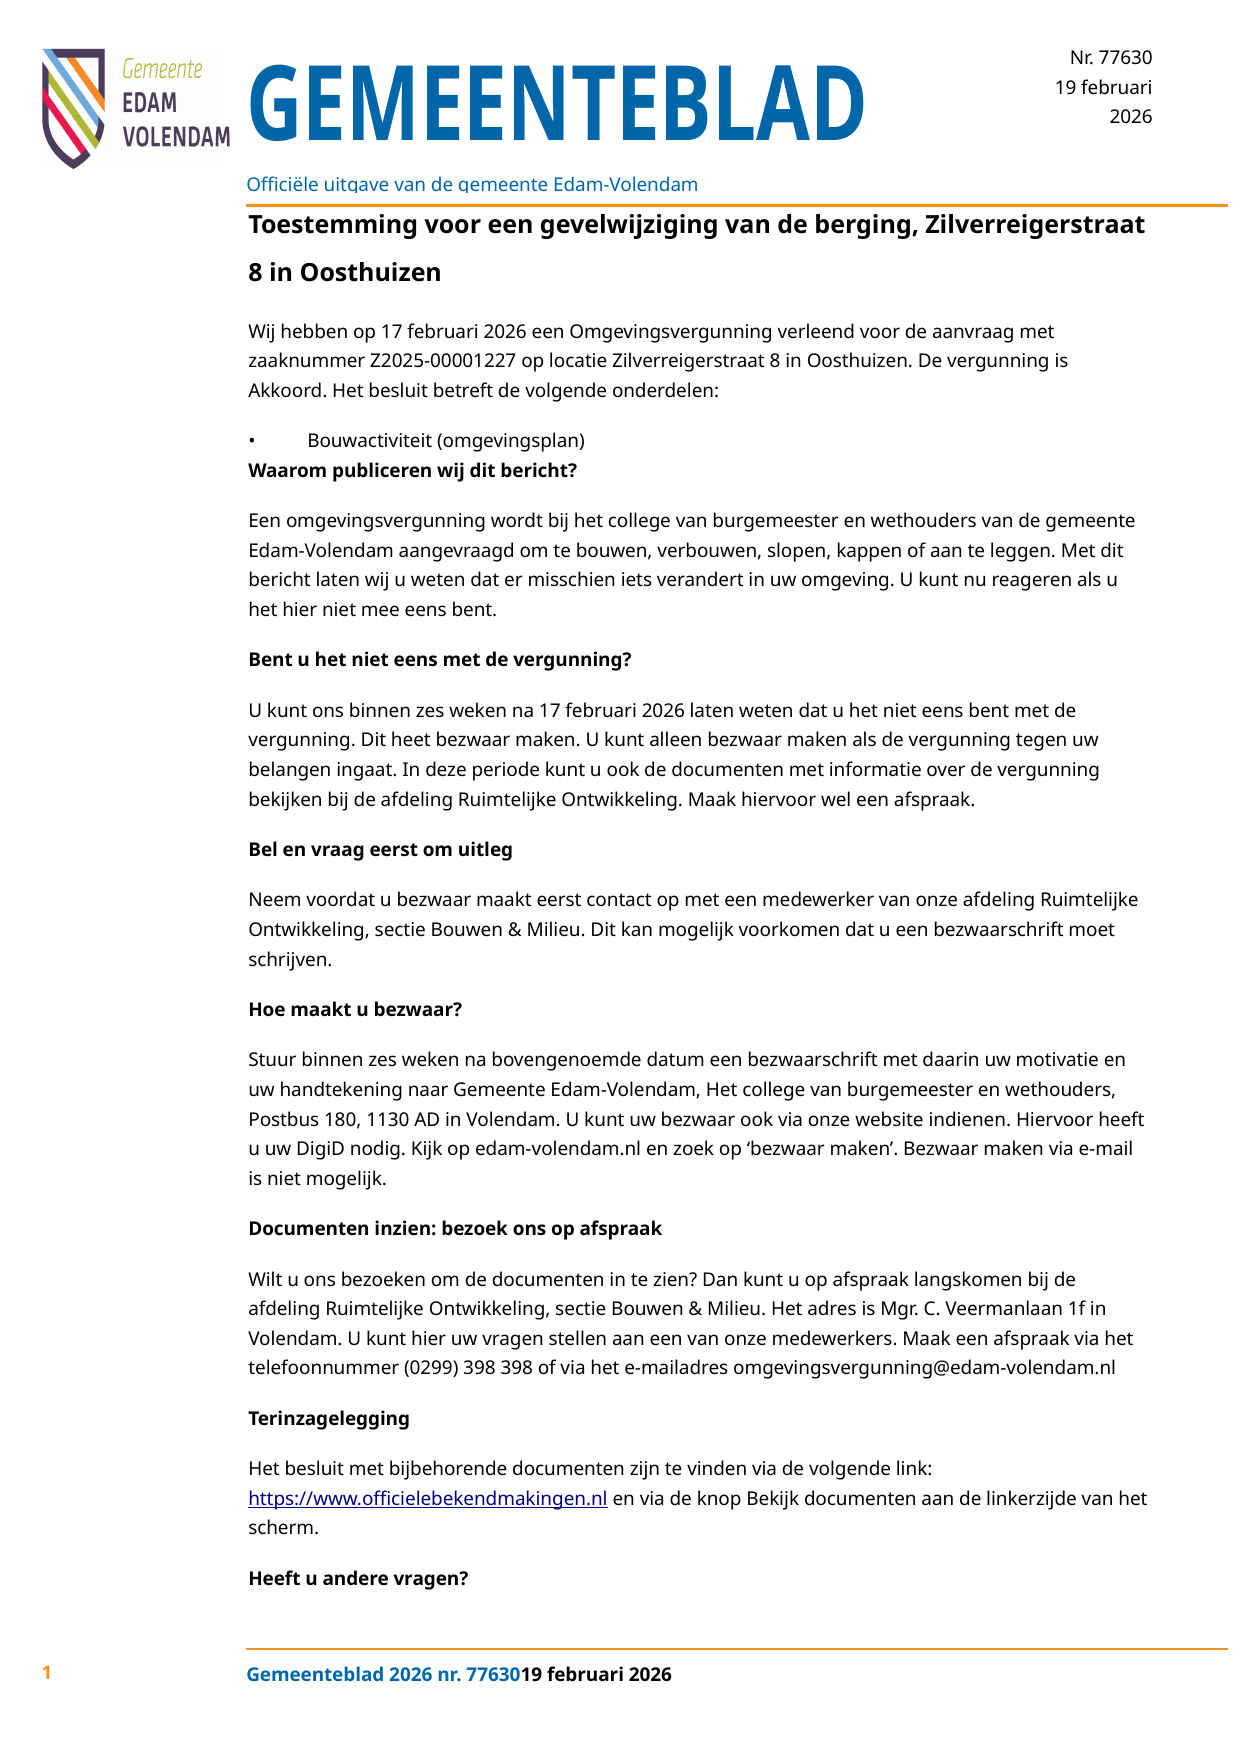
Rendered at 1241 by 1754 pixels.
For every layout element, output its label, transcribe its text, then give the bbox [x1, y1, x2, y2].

text Terinzagelegging [248, 1405, 1152, 1431]
text Bel en vraag eerst om uitleg [248, 836, 1152, 862]
text Toestemming voor een gevelwijziging van de berging, Zilverreigerstraat 8 in Oosthuizen [248, 207, 1152, 288]
text Heeft u andere vragen? [248, 1565, 1152, 1591]
text Stuur binnen zes weken na bovengenoemde datum een bezwaarschrift met daarin uw motivatie en uw handtekening naar Gemeente Edam-Volendam, Het college van burgemeester en wethouders, Postbus 180, 1130 AD in Volendam. U kunt uw bezwaar ook via onze website indienen. Hiervoor heeft u uw DigiD nodig. Kijk op edam-volendam.nl en zoek op ‘bezwaar maken’. Bezwaar maken via e-mail is niet mogelijk. [248, 1047, 1152, 1191]
text Wilt u ons bezoeken om de documenten in te zien? Dan kunt u op afspraak langskomen bij de afdeling Ruimtelijke Ontwikkeling, sectie Bouwen & Milieu. Het adres is Mgr. C. Veermanlaan 1f in Volendam. U kunt hier uw vragen stellen aan een van onze medewerkers. Maak een afspraak via het telefoonnummer (0299) 398 398 of via het e-mailadres omgevingsvergunning@edam-volendam.nl [248, 1266, 1152, 1380]
text Documenten inzien: bezoek ons op afspraak [248, 1215, 1152, 1241]
text Hoe maakt u bezwaar? [248, 996, 1152, 1022]
text Een omgevingsvergunning wordt bij het college van burgemeester en wethouders van de gemeente Edam-Volendam aangevraagd om te bouwen, verbouwen, slopen, kappen of aan te leggen. Met dit bericht laten wij u weten dat er misschien iets verandert in uw omgeving. U kunt nu reageren als u het hier niet mee eens bent. [248, 507, 1152, 622]
text Het besluit met bijbehorende documenten zijn te vinden via de volgende link: https://www.officielebekendmakingen.nl en via de knop Bekijk documenten aan de linkerzijde van het scherm. [248, 1455, 1152, 1540]
text Neem voordat u bezwaar maakt eerst contact op met een medewerker van onze afdeling Ruimtelijke Ontwikkeling, sectie Bouwen & Milieu. Dit kan mogelijk voorkomen dat u een bezwaarschrift moet schrijven. [248, 887, 1152, 972]
text Wij hebben op 17 februari 2026 een Omgevingsvergunning verleend voor de aanvraag met zaaknummer Z2025-00001227 op locatie Zilverreigerstraat 8 in Oosthuizen. De vergunning is Akkoord. Het besluit betreft de volgende onderdelen: [248, 318, 1152, 403]
text U kunt ons binnen zes weken na 17 februari 2026 laten weten dat u het niet eens bent met de vergunning. Dit heet bezwaar maken. U kunt alleen bezwaar maken als de vergunning tegen uw belangen ingaat. In deze periode kunt u ook de documenten met informatie over de vergunning bekijken bij de afdeling Ruimtelijke Ontwikkeling. Maak hiervoor wel een afspraak. [248, 697, 1152, 812]
text Waarom publiceren wij dit bericht? [248, 457, 1152, 483]
list Bouwactiviteit (omgevingsplan) [248, 427, 1152, 453]
picture [41, 47, 231, 172]
text Bent u het niet eens met de vergunning? [248, 647, 1152, 672]
